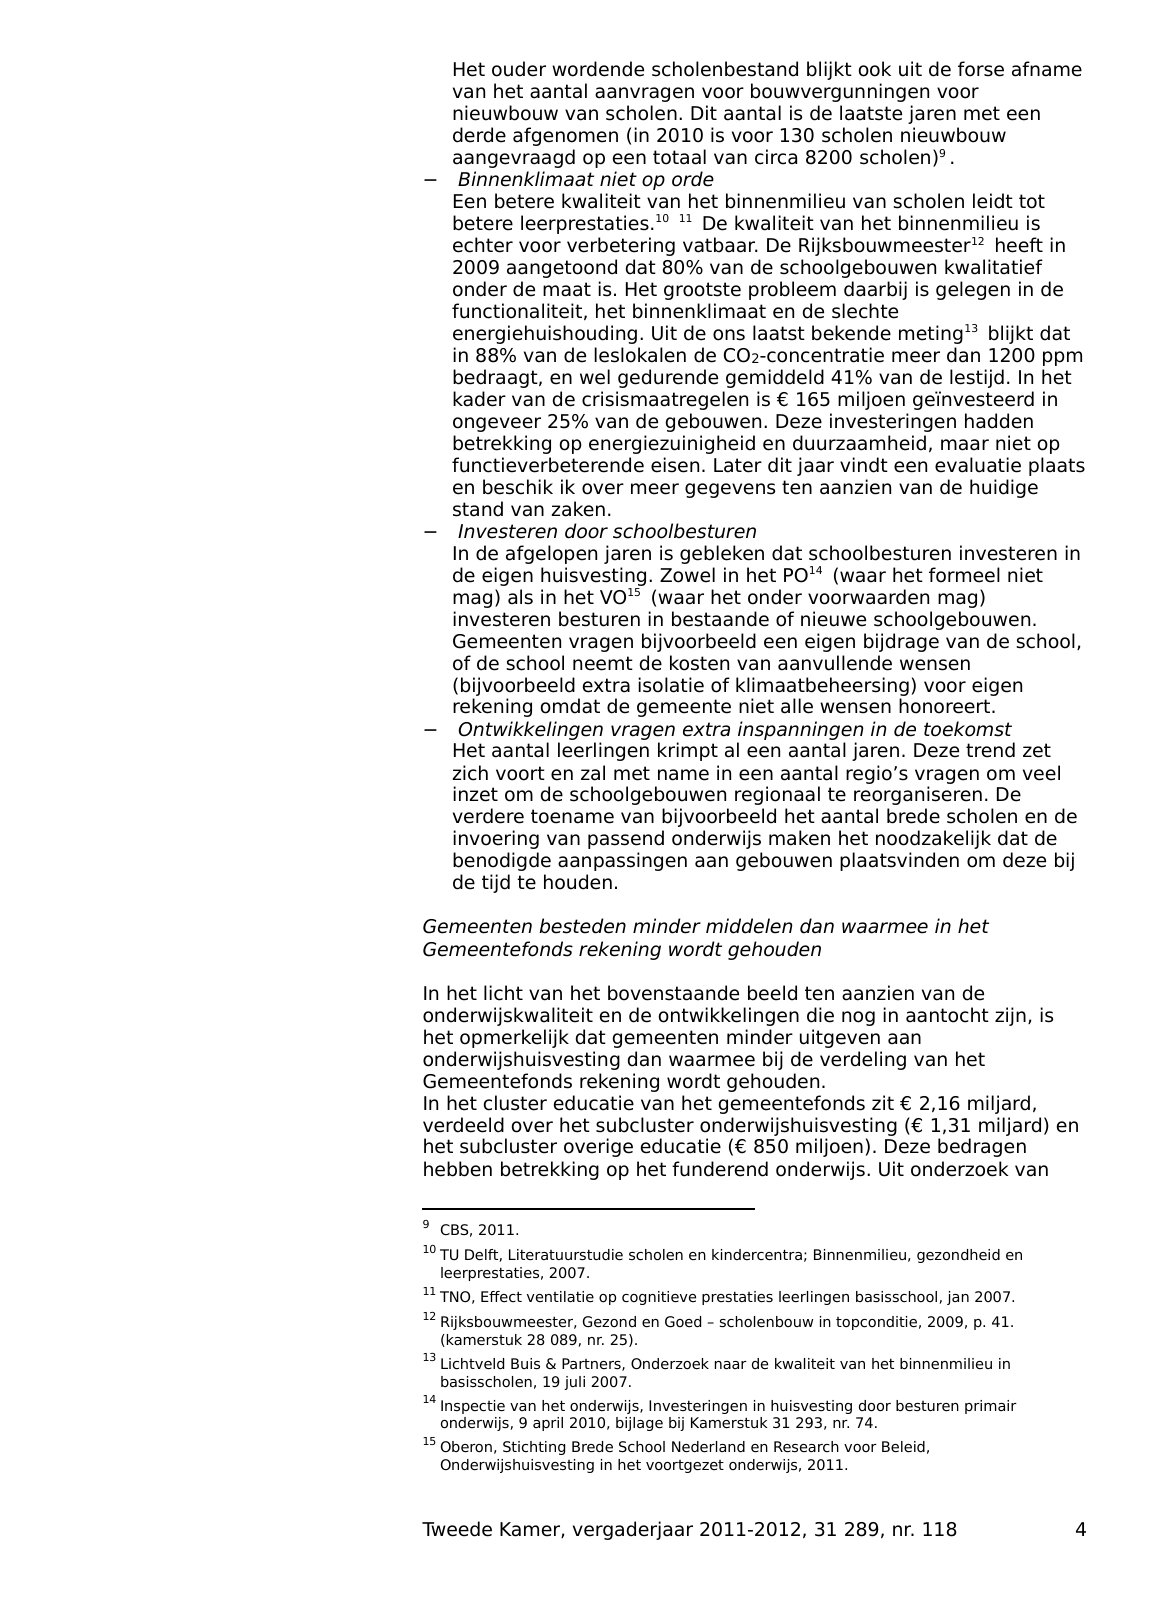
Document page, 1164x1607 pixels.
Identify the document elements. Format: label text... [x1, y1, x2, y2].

text Het aantal leerlingen krimpt al een aantal jaren. Deze trend zet zich voort en zal met name in een aantal regio’s vragen om veel inzet om de schoolgebouwen regionaal te reorganiseren. De verdere toename van bijvoorbeeld het aantal brede scholen en de invoering van passend onderwijs maken het noodzakelijk dat de benodigde aanpassingen aan gebouwen plaatsvinden om deze bij de tijd te houden. [452, 740, 1087, 894]
text Oberon, Stichting Brede School Nederland en Research voor Beleid, Onderwijshuisvesting in het voortgezet onderwijs, 2011. [422, 1435, 1087, 1474]
text Rijksbouwmeester, Gezond en Goed – scholenbouw in topconditie, 2009, p. 41. (kamerstuk 28 089, nr. 25). [422, 1310, 1087, 1349]
text TNO, Effect ventilatie op cognitieve prestaties leerlingen basisschool, jan 2007. [422, 1285, 1087, 1307]
text CBS, 2011. [422, 1218, 1087, 1240]
text In het cluster educatie van het gemeentefonds zit € 2,16 miljard, verdeeld over het subcluster onderwijshuisvesting (€ 1,31 miljard) en het subcluster overige educatie (€ 850 miljoen). Deze bedragen hebben betrekking op het funderend onderwijs. Uit onderzoek van [422, 1092, 1087, 1180]
text TU Delft, Literatuurstudie scholen en kindercentra; Binnenmilieu, gezondheid en leerprestaties, 2007. [422, 1243, 1087, 1282]
text Een betere kwaliteit van het binnenmilieu van scholen leidt tot betere leerprestaties. De kwaliteit van het binnenmilieu is echter voor verbetering vatbaar. De Rijksbouwmeester heeft in 2009 aangetoond dat 80% van de schoolgebouwen kwalitatief onder de maat is. Het grootste probleem daarbij is gelegen in de functionaliteit, het binnenklimaat en de slechte energiehuishouding. Uit de ons laatst bekende meting blijkt dat in 88% van de leslokalen de CO2-concentratie meer dan 1200 ppm bedraagt, en wel gedurende gemiddeld 41% van de lestijd. In het kader van de crisismaatregelen is € 165 miljoen geïnvesteerd in ongeveer 25% van de gebouwen. Deze investeringen hadden betrekking op energiezuinigheid en duurzaamheid, maar niet op functieverbeterende eisen. Later dit jaar vindt een evaluatie plaats en beschik ik over meer gegevens ten aanzien van de huidige stand van zaken. [452, 191, 1087, 521]
text − Investeren door schoolbesturen [422, 521, 1087, 543]
text Lichtveld Buis & Partners, Onderzoek naar de kwaliteit van het binnenmilieu in basisscholen, 19 juli 2007. [422, 1352, 1087, 1391]
text Inspectie van het onderwijs, Investeringen in huisvesting door besturen primair onderwijs, 9 april 2010, bijlage bij Kamerstuk 31 293, nr. 74. [422, 1393, 1087, 1432]
text − Binnenklimaat niet op orde [422, 169, 1087, 191]
text Het ouder wordende scholenbestand blijkt ook uit de forse afname van het aantal aanvragen voor bouwvergunningen voor nieuwbouw van scholen. Dit aantal is de laatste jaren met een derde afgenomen (in 2010 is voor 130 scholen nieuwbouw aangevraagd op een totaal van circa 8200 scholen). [452, 59, 1087, 169]
text − Ontwikkelingen vragen extra inspanningen in de toekomst [422, 718, 1087, 740]
text In het licht van het bovenstaande beeld ten aanzien van de onderwijskwaliteit en de ontwikkelingen die nog in aantocht zijn, is het opmerkelijk dat gemeenten minder uitgeven aan onderwijshuisvesting dan waarmee bij de verdeling van het Gemeentefonds rekening wordt gehouden. [422, 983, 1087, 1092]
text In de afgelopen jaren is gebleken dat schoolbesturen investeren in de eigen huisvesting. Zowel in het PO (waar het formeel niet mag) als in het VO (waar het onder voorwaarden mag) investeren besturen in bestaande of nieuwe schoolgebouwen. Gemeenten vragen bijvoorbeeld een eigen bijdrage van de school, of de school neemt de kosten van aanvullende wensen (bijvoorbeeld extra isolatie of klimaatbeheersing) voor eigen rekening omdat de gemeente niet alle wensen honoreert. [452, 543, 1087, 718]
subtitle Gemeenten besteden minder middelen dan waarmee in het Gemeentefonds rekening wordt gehouden [422, 916, 1087, 960]
